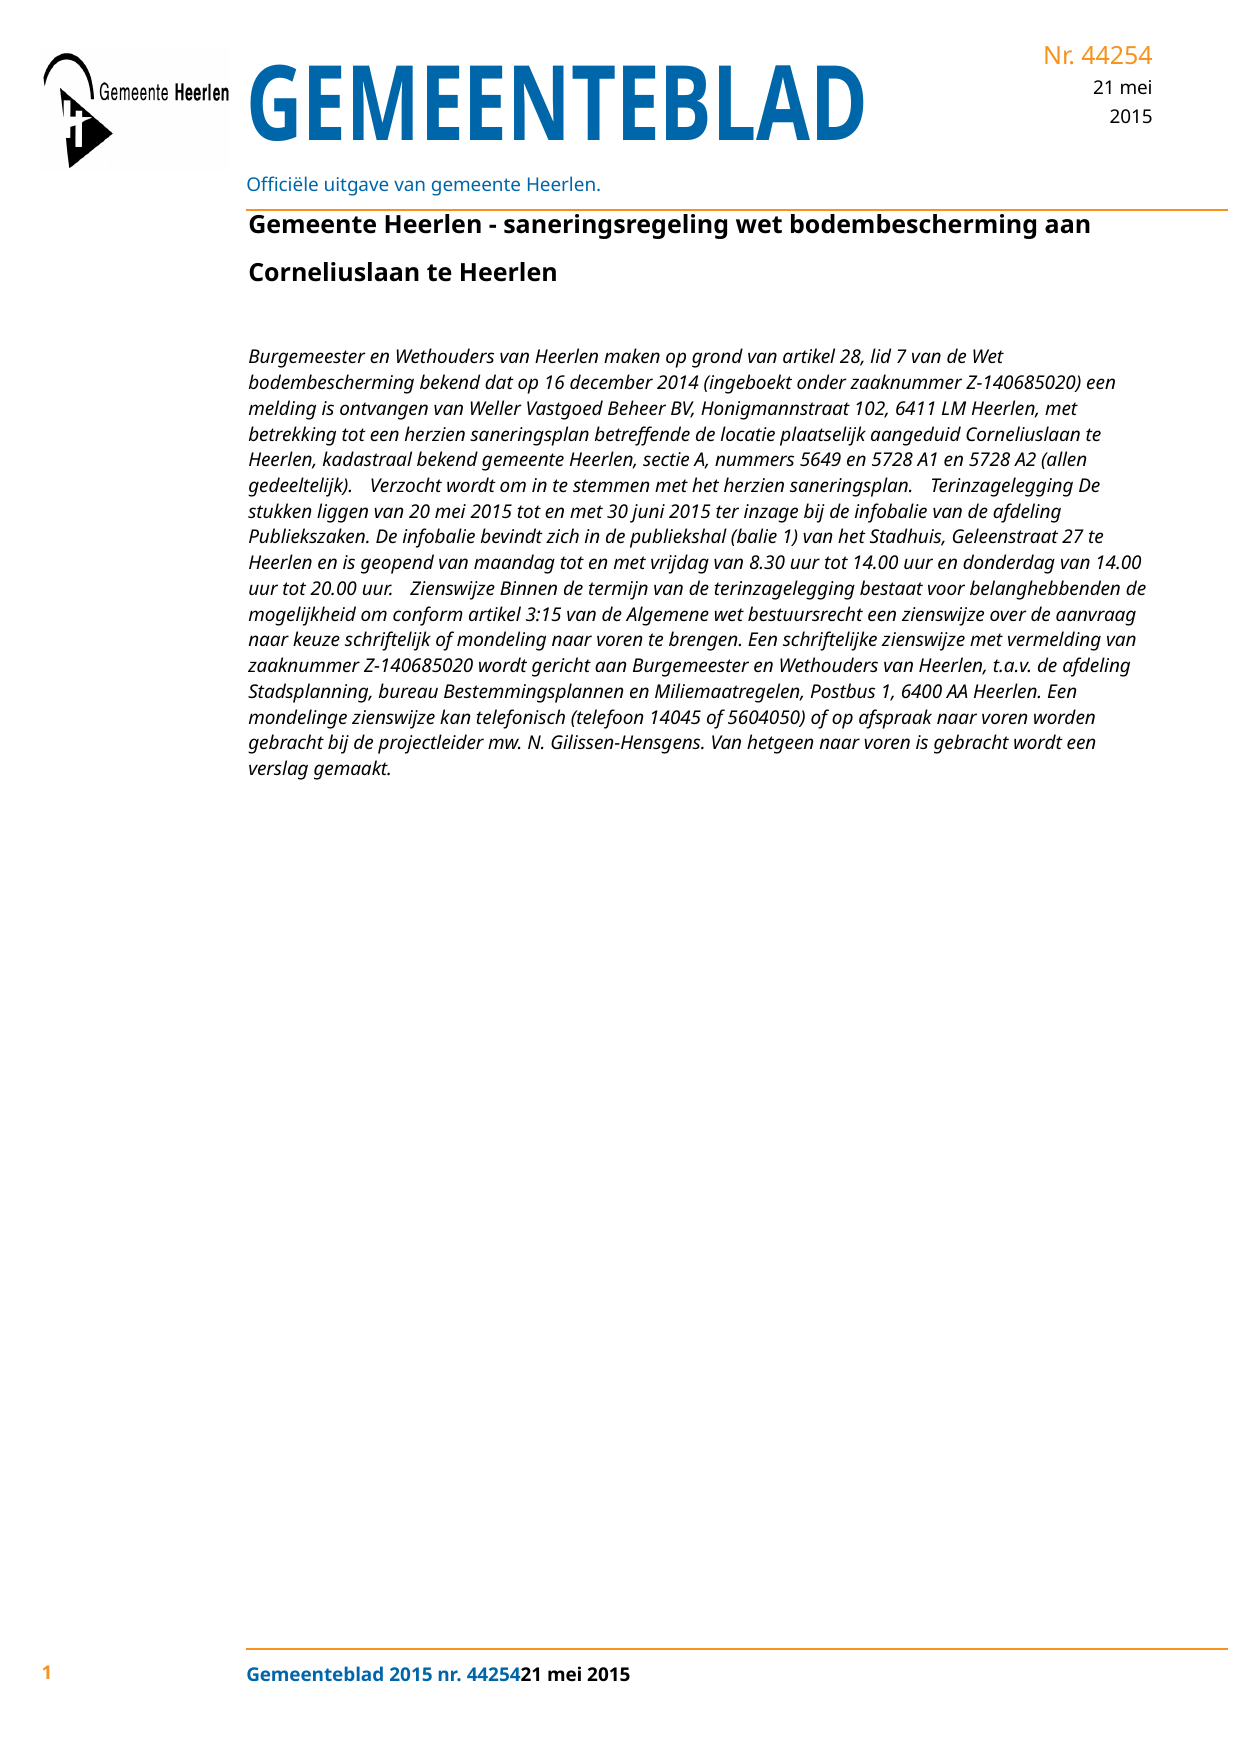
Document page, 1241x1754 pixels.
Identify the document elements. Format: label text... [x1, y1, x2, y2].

picture [41, 47, 231, 172]
text Burgemeester en Wethouders van Heerlen maken op grond van artikel 28, lid 7 van de Wet bodembescherming bekend dat op 16 december 2014 (ingeboekt onder zaaknummer Z-140685020) een melding is ontvangen van Weller Vastgoed Beheer BV, Honigmannstraat 102, 6411 LM Heerlen, met betrekking tot een herzien saneringsplan betreffende de locatie plaatselijk aangeduid Corneliuslaan te Heerlen, kadastraal bekend gemeente Heerlen, sectie A, nummers 5649 en 5728 A1 en 5728 A2 (allen gedeeltelijk). Verzocht wordt om in te stemmen met het herzien saneringsplan. Terinzagelegging De stukken liggen van 20 mei 2015 tot en met 30 juni 2015 ter inzage bij de infobalie van de afdeling Publiekszaken. De infobalie bevindt zich in de publiekshal (balie 1) van het Stadhuis, Geleenstraat 27 te Heerlen en is geopend van maandag tot en met vrijdag van 8.30 uur tot 14.00 uur en donderdag van 14.00 uur tot 20.00 uur. Zienswijze Binnen de termijn van de terinzagelegging bestaat voor belanghebbenden de mogelijkheid om conform artikel 3:15 van de Algemene wet bestuursrecht een zienswijze over de aanvraag naar keuze schriftelijk of mondeling naar voren te brengen. Een schriftelijke zienswijze met vermelding van zaaknummer Z-140685020 wordt gericht aan Burgemeester en Wethouders van Heerlen, t.a.v. de afdeling Stadsplanning, bureau Bestemmingsplannen en Miliemaatregelen, Postbus 1, 6400 AA Heerlen. Een mondelinge zienswijze kan telefonisch (telefoon 14045 of 5604050) of op afspraak naar voren worden gebracht bij de projectleider mw. N. Gilissen-Hensgens. Van hetgeen naar voren is gebracht wordt een verslag gemaakt. [248, 344, 1152, 781]
text Gemeente Heerlen - saneringsregeling wet bodembescherming aan Corneliuslaan te Heerlen [248, 211, 1152, 288]
